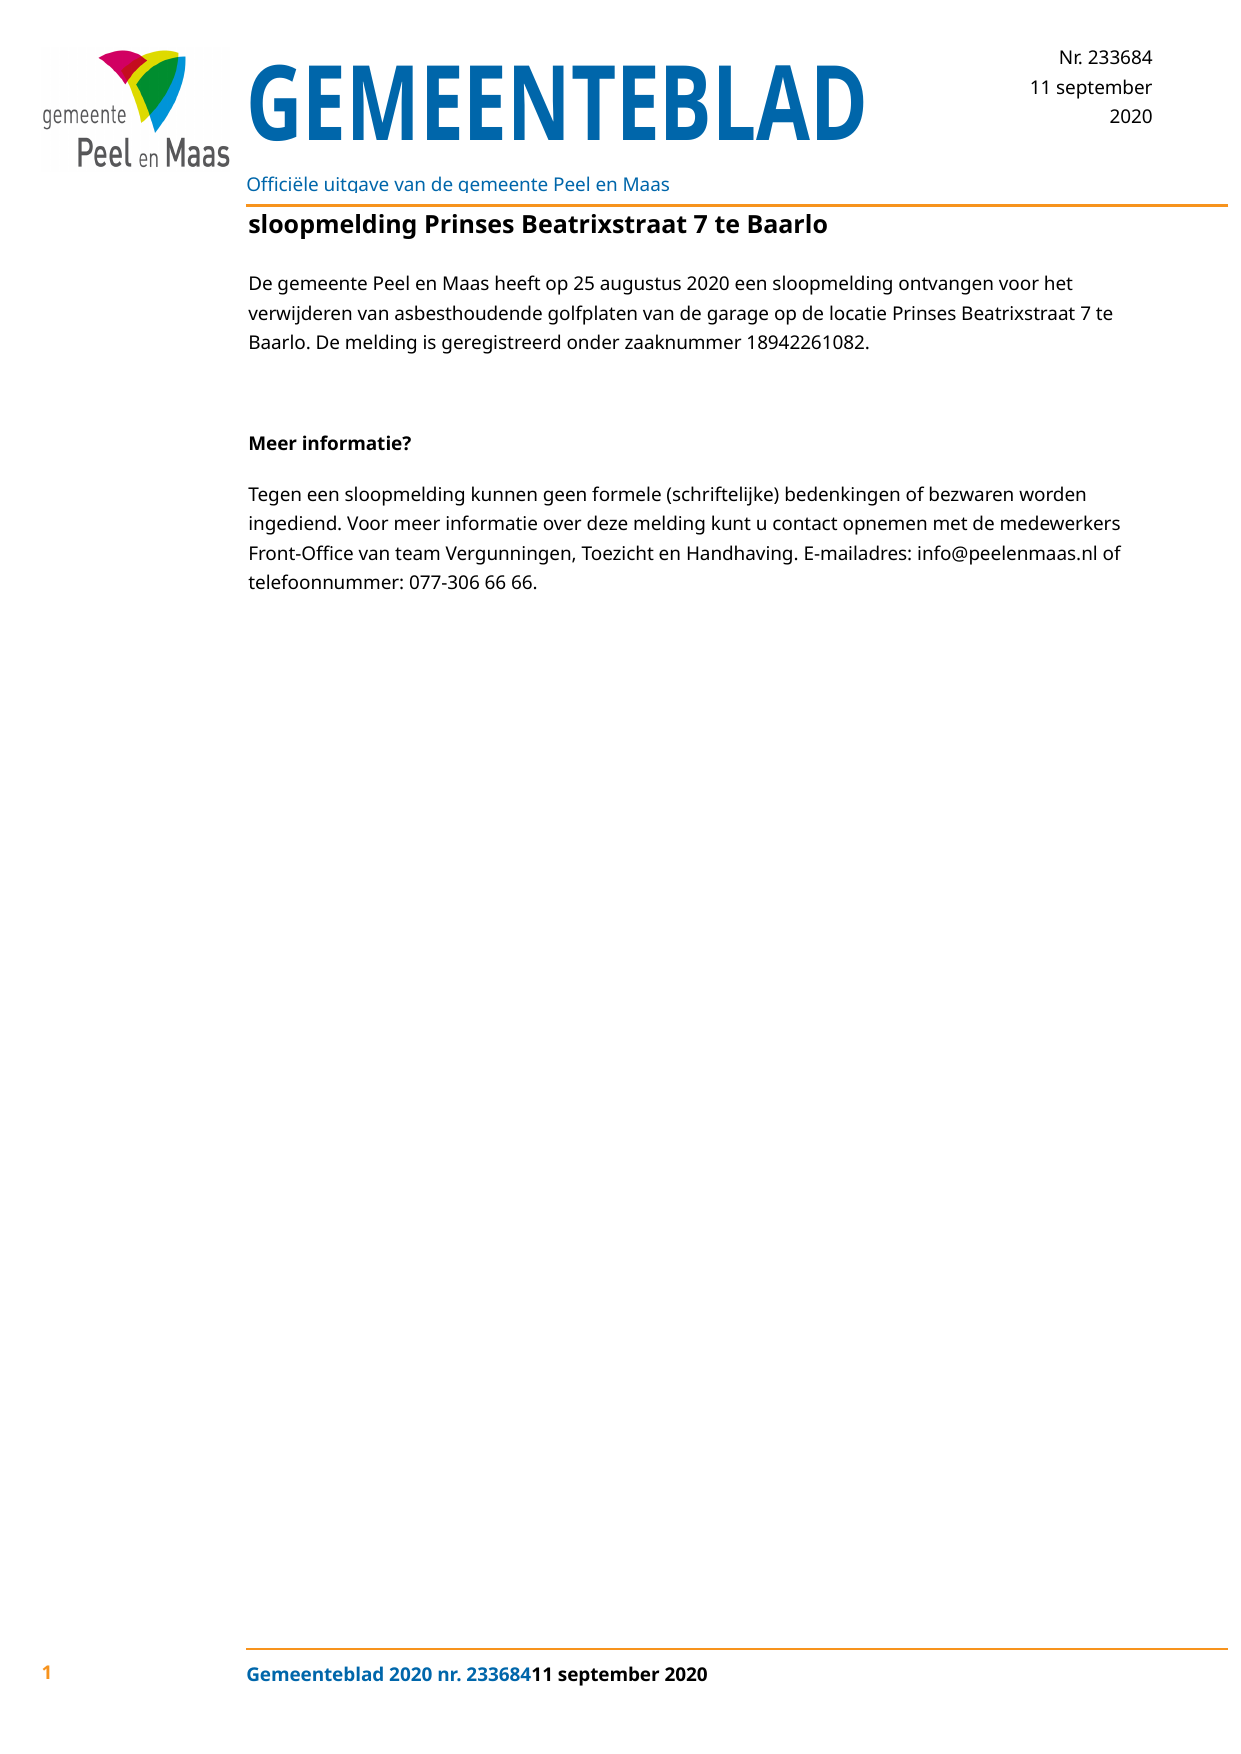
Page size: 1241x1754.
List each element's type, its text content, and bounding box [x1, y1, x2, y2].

text De gemeente Peel en Maas heeft op 25 augustus 2020 een sloopmelding ontvangen voor het verwijderen van asbesthoudende golfplaten van de garage op de locatie Prinses Beatrixstraat 7 te Baarlo. De melding is geregistreerd onder zaaknummer 18942261082. [248, 270, 1152, 355]
text Tegen een sloopmelding kunnen geen formele (schriftelijke) bedenkingen of bezwaren worden ingediend. Voor meer informatie over deze melding kunt u contact opnemen met de medewerkers Front-Office van team Vergunningen, Toezicht en Handhaving. E-mailadres: info@peelenmaas.nl of telefoonnummer: 077-306 66 66. [248, 481, 1152, 595]
text Meer informatie? [248, 430, 1152, 456]
text sloopmelding Prinses Beatrixstraat 7 te Baarlo [248, 207, 1152, 241]
picture [41, 47, 231, 172]
